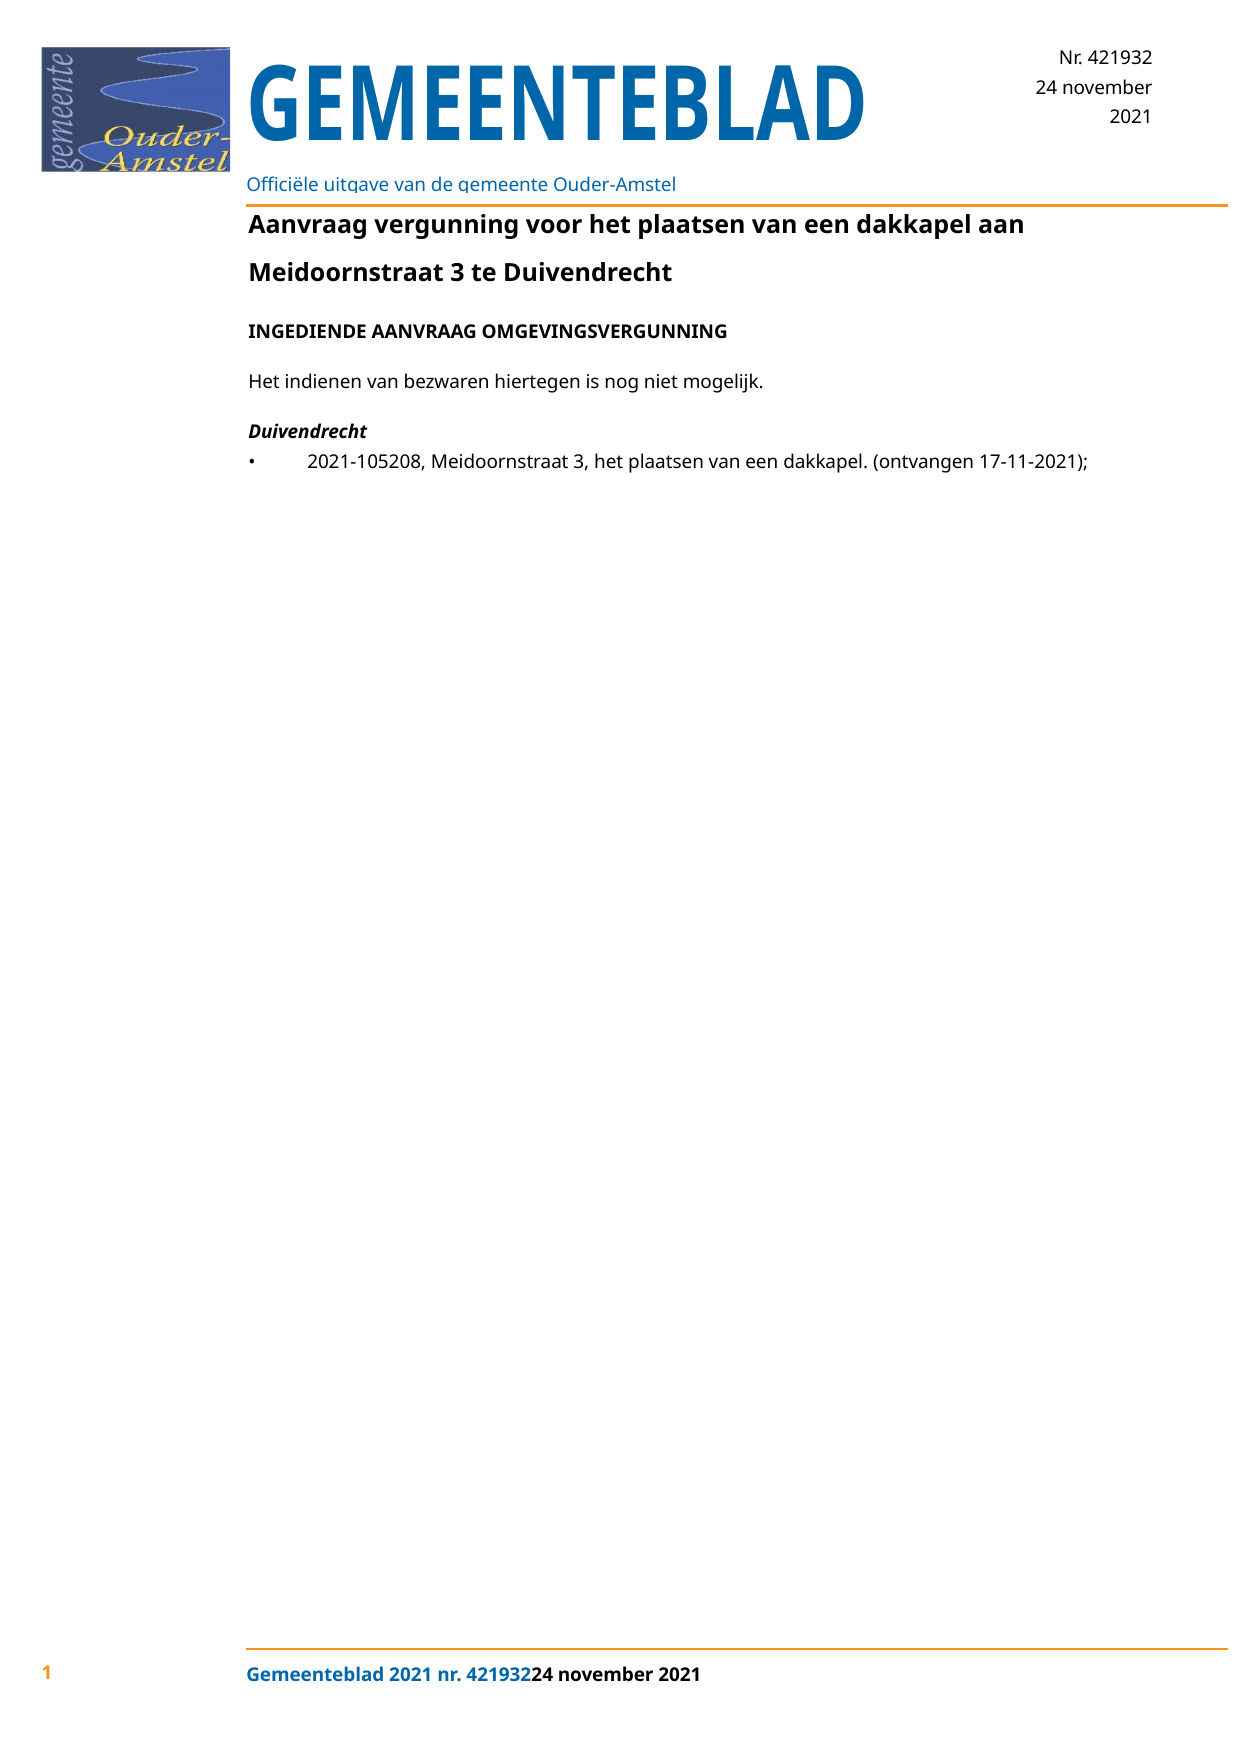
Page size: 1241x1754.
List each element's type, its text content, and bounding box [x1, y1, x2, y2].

text Aanvraag vergunning voor het plaatsen van een dakkapel aan Meidoornstraat 3 te Duivendrecht [248, 207, 1152, 288]
text Duivendrecht [248, 419, 1152, 444]
list 2021-105208, Meidoornstraat 3, het plaatsen van een dakkapel. (ontvangen 17-11-2021); [248, 448, 1152, 474]
text INGEDIENDE AANVRAAG OMGEVINGSVERGUNNING [248, 318, 1152, 344]
text Het indienen van bezwaren hiertegen is nog niet mogelijk. [248, 368, 1152, 394]
picture [41, 47, 231, 172]
